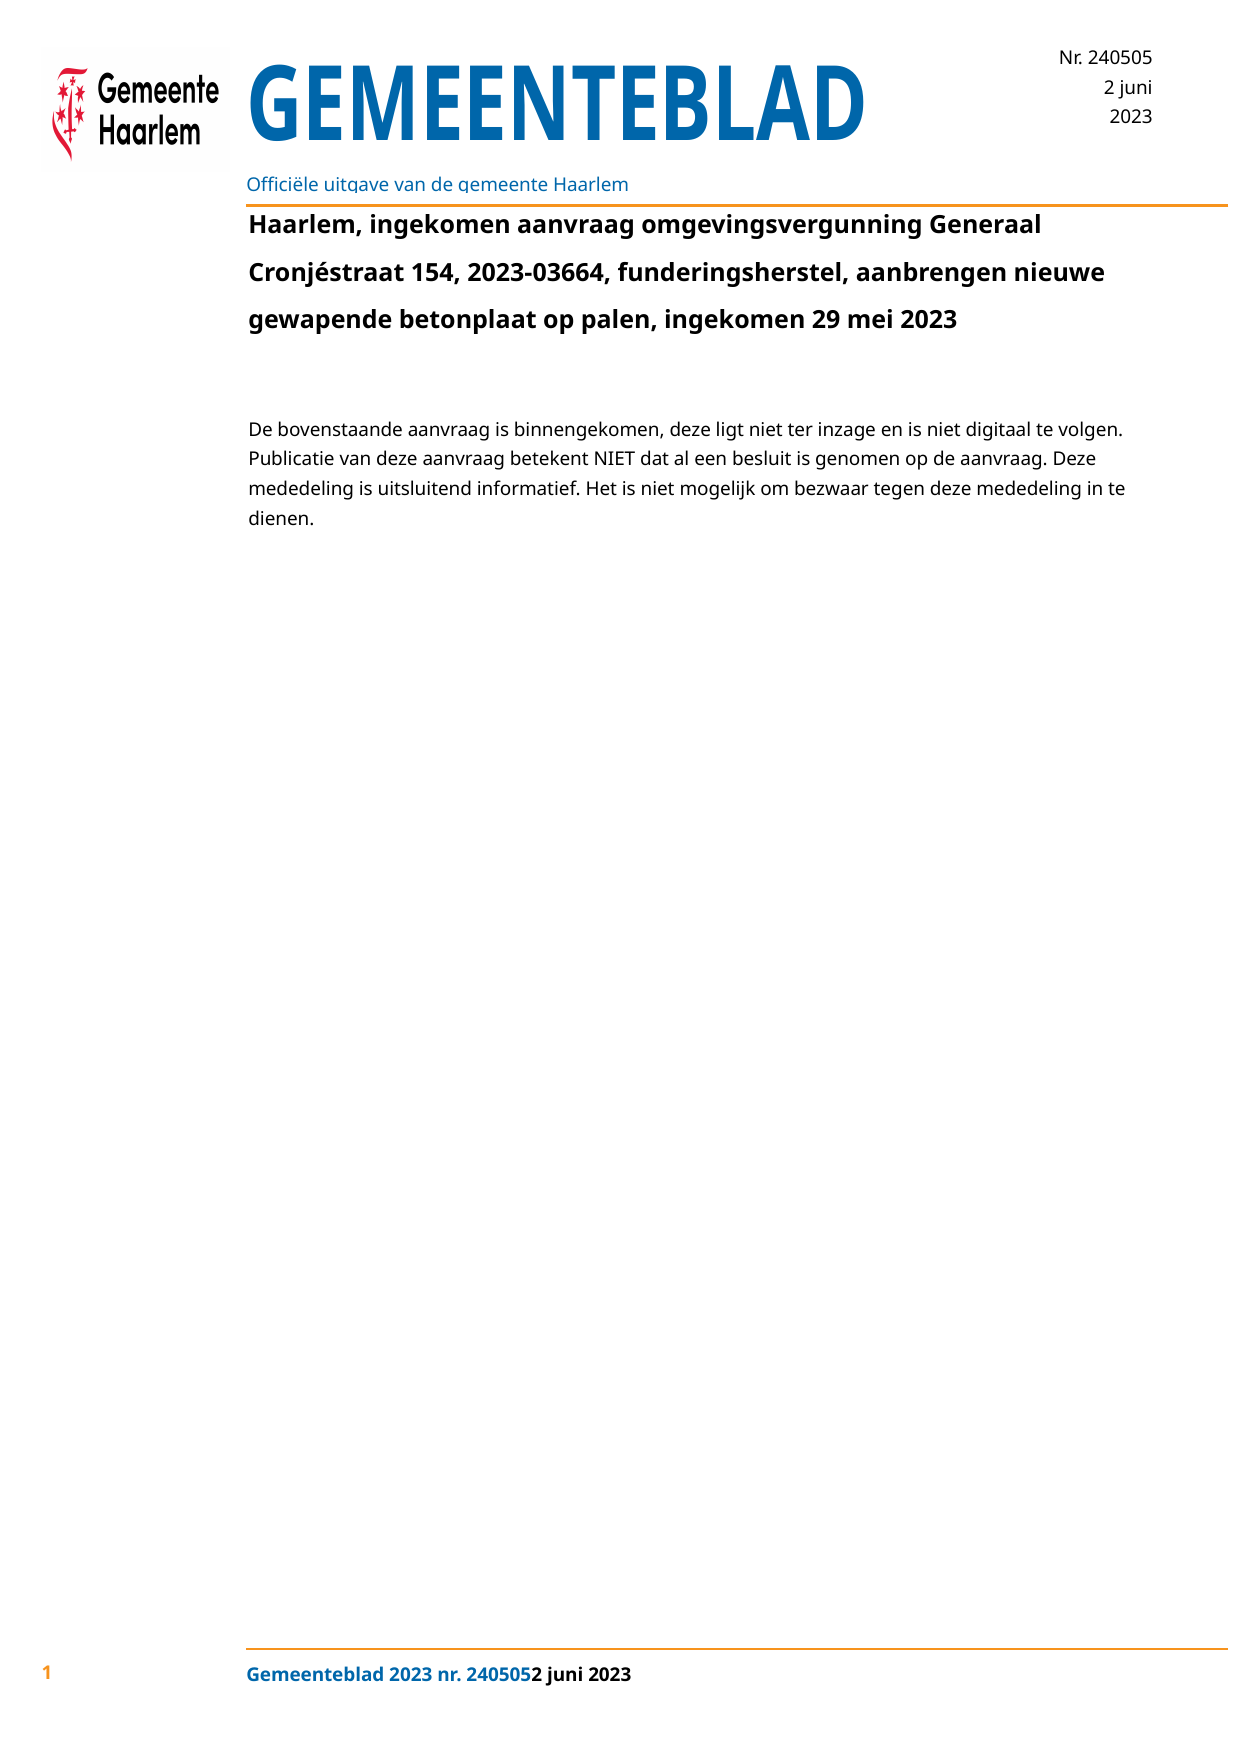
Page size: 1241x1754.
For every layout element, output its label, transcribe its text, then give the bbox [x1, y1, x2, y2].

text De bovenstaande aanvraag is binnengekomen, deze ligt niet ter inzage en is niet digitaal te volgen. Publicatie van deze aanvraag betekent NIET dat al een besluit is genomen op de aanvraag. Deze mededeling is uitsluitend informatief. Het is niet mogelijk om bezwaar tegen deze mededeling in te dienen. [248, 416, 1152, 530]
text Haarlem, ingekomen aanvraag omgevingsvergunning Generaal Cronjéstraat 154, 2023-03664, funderingsherstel, aanbrengen nieuwe gewapende betonplaat op palen, ingekomen 29 mei 2023 [248, 207, 1152, 336]
picture [41, 47, 231, 172]
